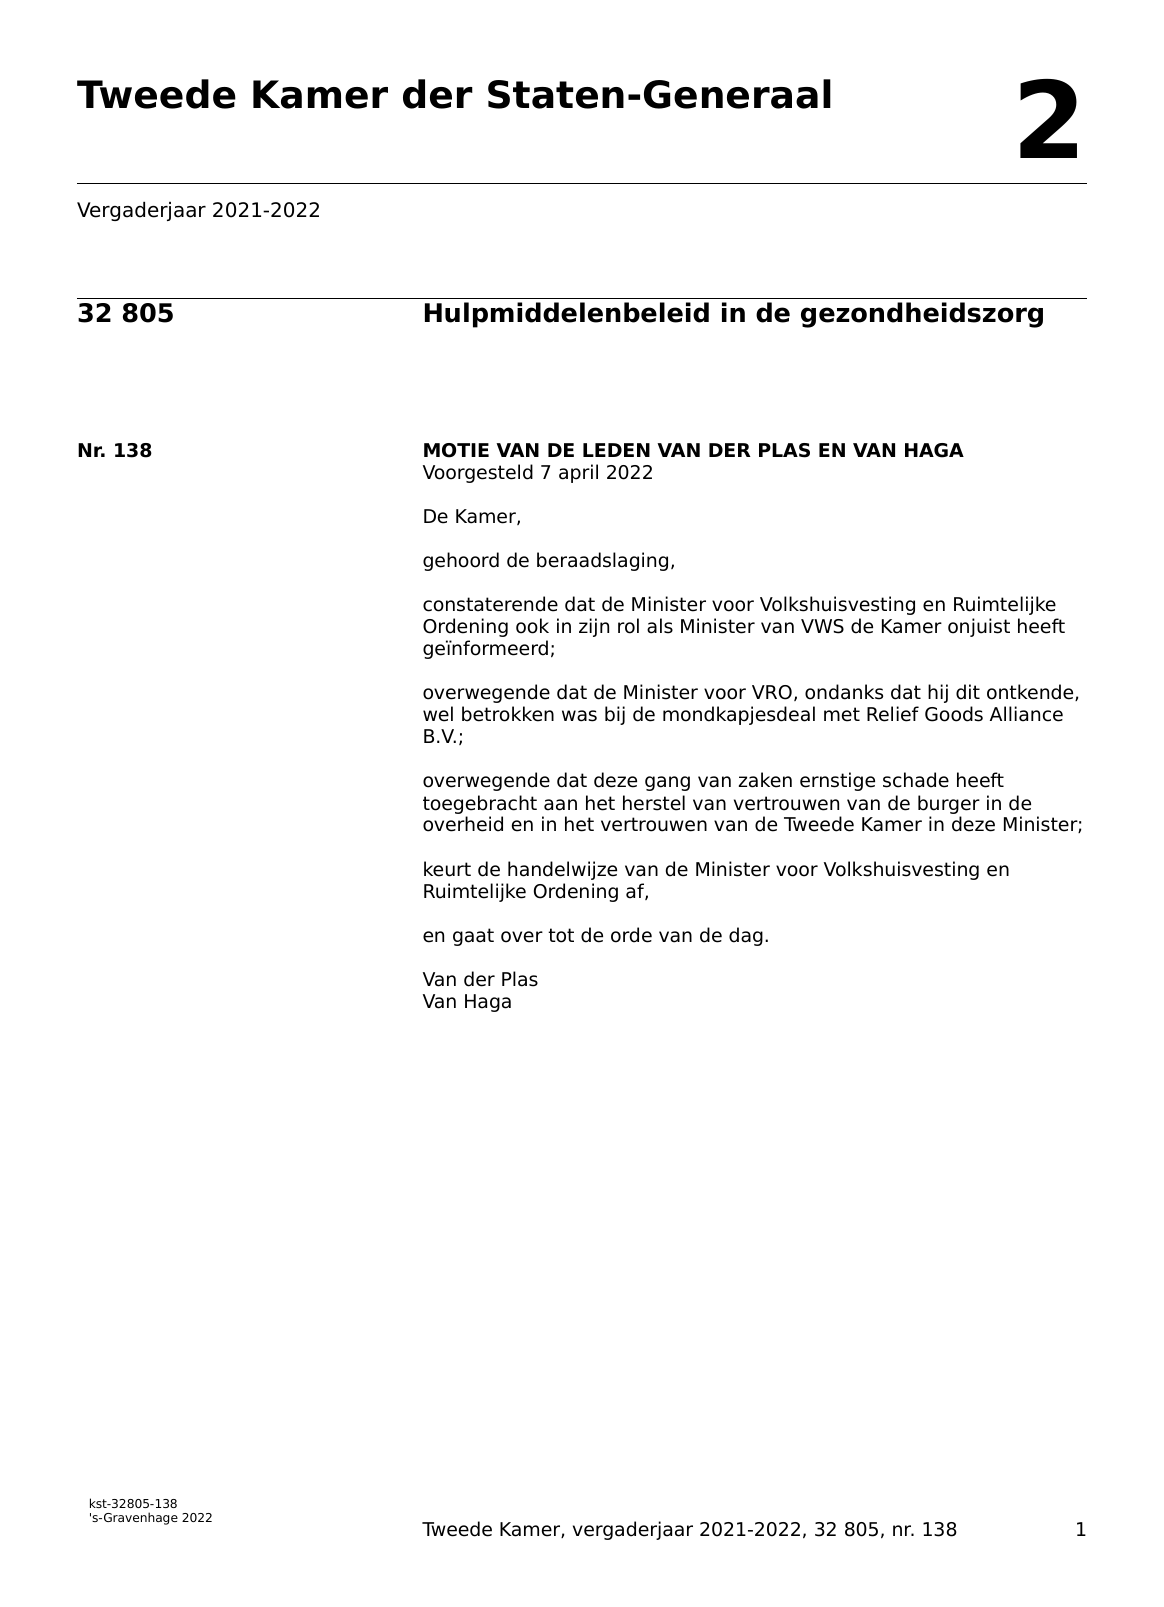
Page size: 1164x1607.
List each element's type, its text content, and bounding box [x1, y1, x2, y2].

table_header 2 [886, 59, 1087, 183]
table_header Tweede Kamer der Staten-Generaal [77, 59, 886, 183]
text Van Haga [422, 991, 1087, 1013]
text Voorgesteld 7 april 2022 [422, 462, 1087, 484]
text en gaat over tot de orde van de dag. [422, 925, 1087, 947]
table_cell Vergaderjaar 2021-2022 [77, 184, 1087, 298]
text overwegende dat deze gang van zaken ernstige schade heeft toegebracht aan het herstel van vertrouwen van de burger in de overheid en in het vertrouwen van de Tweede Kamer in deze Minister; [422, 770, 1087, 836]
text kst-32805-138 [88, 1497, 323, 1511]
subtitle Nr. 138 MOTIE VAN DE LEDEN VAN DER PLAS EN VAN HAGA [77, 440, 1087, 462]
text overwegende dat de Minister voor VRO, ondanks dat hij dit ontkende, wel betrokken was bij de mondkapjesdeal met Relief Goods Alliance B.V.; [422, 682, 1087, 748]
subtitle 32 805 Hulpmiddelenbeleid in de gezondheidszorg [77, 299, 1087, 329]
text gehoord de beraadslaging, [422, 550, 1087, 572]
text constaterende dat de Minister voor Volkshuisvesting en Ruimtelijke Ordening ook in zijn rol als Minister van VWS de Kamer onjuist heeft geïnformeerd; [422, 594, 1087, 660]
text Van der Plas [422, 969, 1087, 991]
text keurt de handelwijze van de Minister voor Volkshuisvesting en Ruimtelijke Ordening af, [422, 858, 1087, 902]
text De Kamer, [422, 506, 1087, 528]
text 's-Gravenhage 2022 [88, 1511, 323, 1525]
